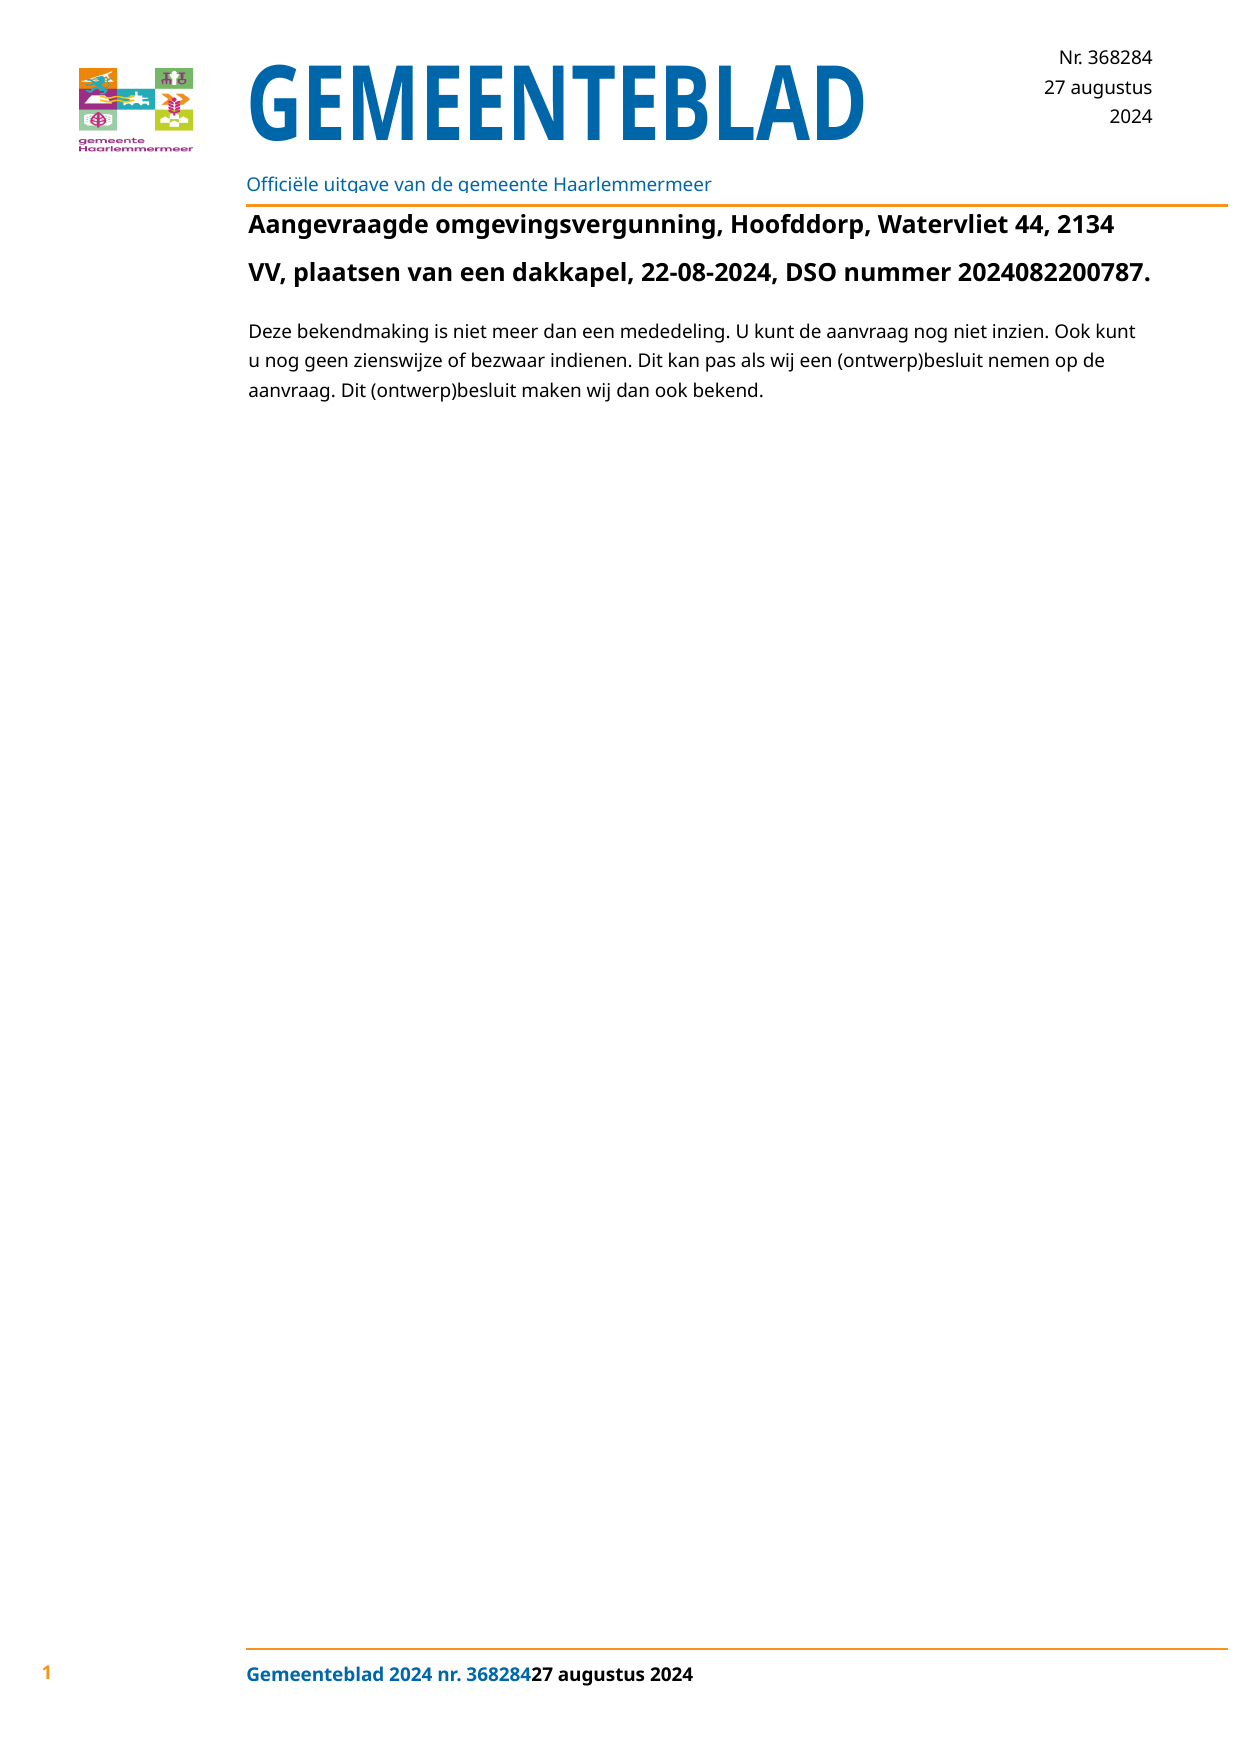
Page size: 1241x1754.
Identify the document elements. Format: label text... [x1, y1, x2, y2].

picture [41, 47, 231, 172]
text Aangevraagde omgevingsvergunning, Hoofddorp, Watervliet 44, 2134 VV, plaatsen van een dakkapel, 22-08-2024, DSO nummer 2024082200787. [248, 207, 1152, 288]
text Deze bekendmaking is niet meer dan een mededeling. U kunt de aanvraag nog niet inzien. Ook kunt u nog geen zienswijze of bezwaar indienen. Dit kan pas als wij een (ontwerp)besluit nemen op de aanvraag. Dit (ontwerp)besluit maken wij dan ook bekend. [248, 318, 1152, 403]
